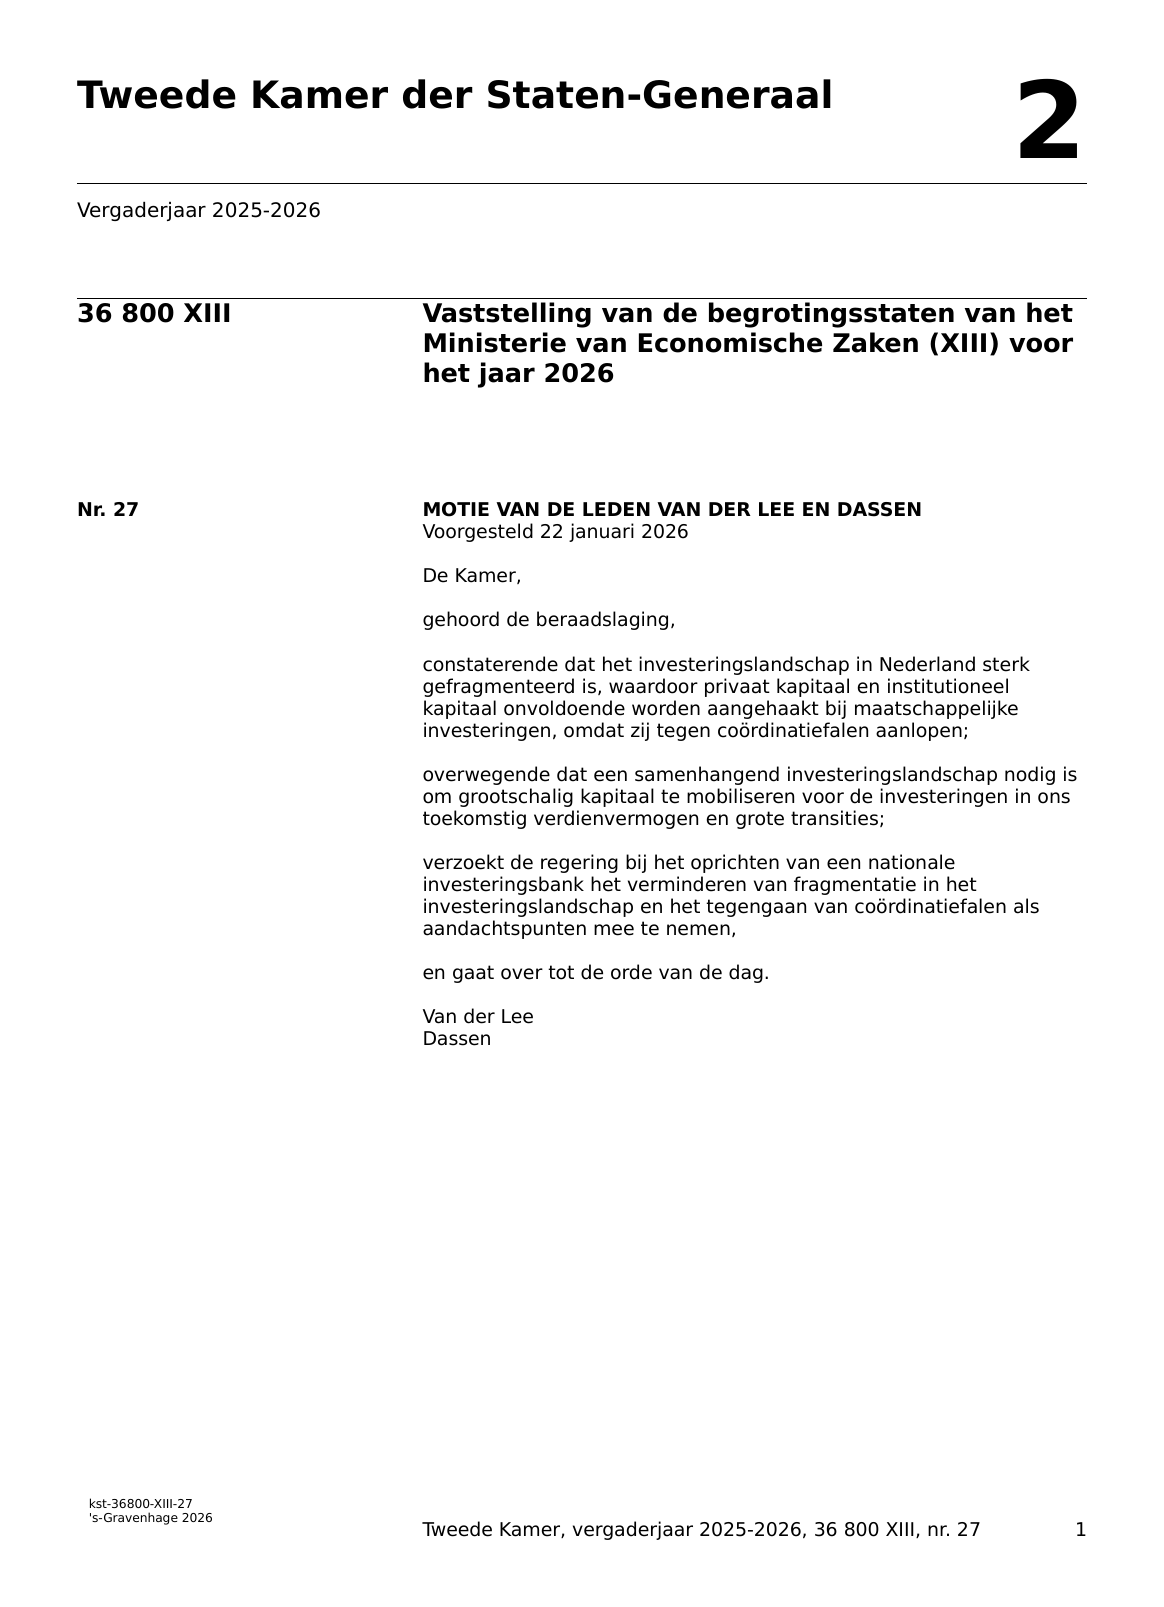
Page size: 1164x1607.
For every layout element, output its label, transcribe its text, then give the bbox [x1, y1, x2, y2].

table_header 2 [886, 59, 1087, 183]
text kst-36800-XIII-27 [88, 1497, 323, 1511]
text en gaat over tot de orde van de dag. [422, 962, 1087, 984]
text verzoekt de regering bij het oprichten van een nationale investeringsbank het verminderen van fragmentatie in het investeringslandschap en het tegengaan van coördinatiefalen als aandachtspunten mee te nemen, [422, 852, 1087, 940]
subtitle 36 800 XIII Vaststelling van de begrotingsstaten van het Ministerie van Economische Zaken (XIII) voor het jaar 2026 [77, 299, 1087, 388]
table_cell Vergaderjaar 2025-2026 [77, 184, 1087, 298]
subtitle Nr. 27 MOTIE VAN DE LEDEN VAN DER LEE EN DASSEN [77, 499, 1087, 521]
text overwegende dat een samenhangend investeringslandschap nodig is om grootschalig kapitaal te mobiliseren voor de investeringen in ons toekomstig verdienvermogen en grote transities; [422, 764, 1087, 829]
text Van der Lee [422, 1006, 1087, 1028]
table_header Tweede Kamer der Staten-Generaal [77, 59, 886, 183]
text Voorgesteld 22 januari 2026 [422, 521, 1087, 543]
text Dassen [422, 1028, 1087, 1050]
text De Kamer, [422, 565, 1087, 587]
text 's-Gravenhage 2026 [88, 1511, 323, 1525]
text gehoord de beraadslaging, [422, 609, 1087, 631]
text constaterende dat het investeringslandschap in Nederland sterk gefragmenteerd is, waardoor privaat kapitaal en institutioneel kapitaal onvoldoende worden aangehaakt bij maatschappelijke investeringen, omdat zij tegen coördinatiefalen aanlopen; [422, 653, 1087, 741]
